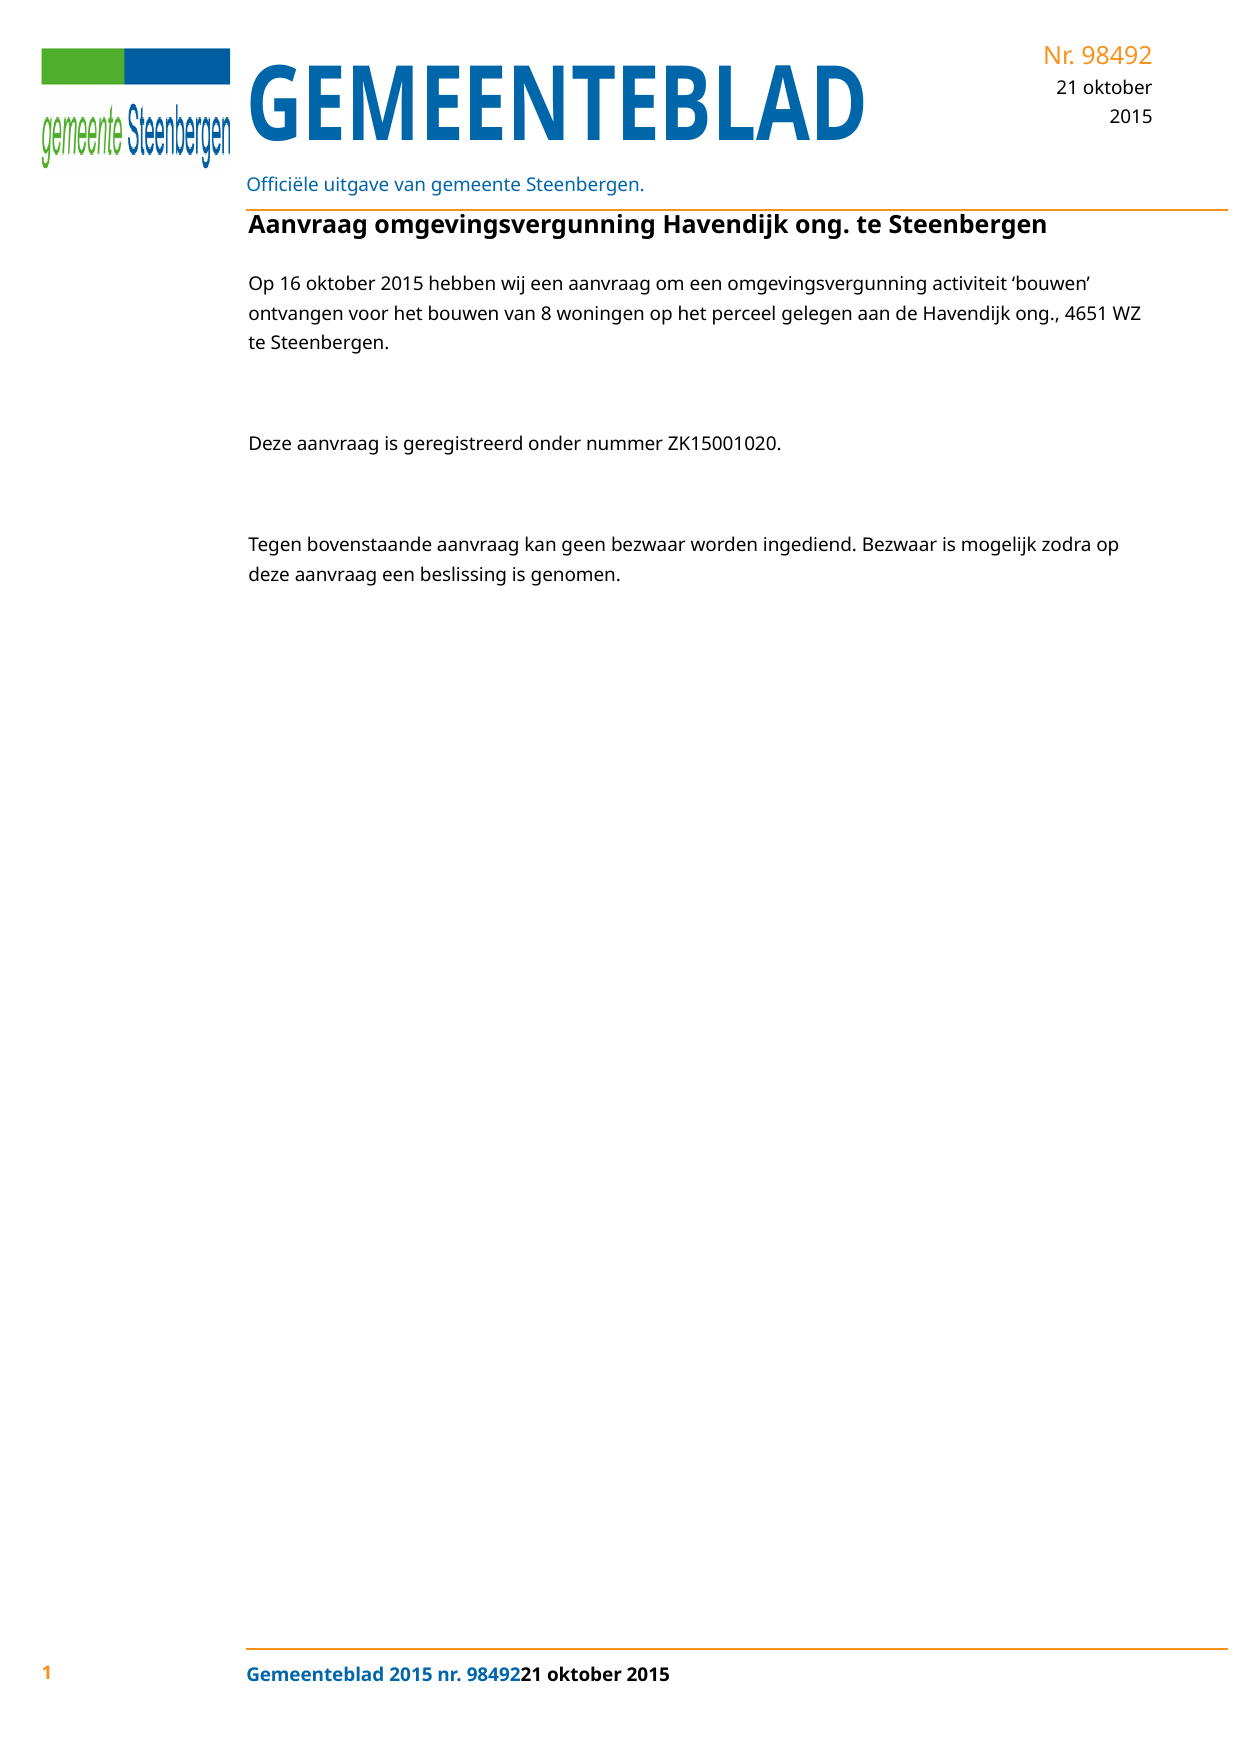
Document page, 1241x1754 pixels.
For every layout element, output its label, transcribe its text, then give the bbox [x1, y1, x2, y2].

text Deze aanvraag is geregistreerd onder nummer ZK15001020. [248, 430, 1152, 456]
picture [41, 47, 231, 172]
text Tegen bovenstaande aanvraag kan geen bezwaar worden ingediend. Bezwaar is mogelijk zodra op deze aanvraag een beslissing is genomen. [248, 531, 1152, 586]
text Aanvraag omgevingsvergunning Havendijk ong. te Steenbergen [248, 211, 1152, 241]
text Op 16 oktober 2015 hebben wij een aanvraag om een omgevingsvergunning activiteit ‘bouwen’ ontvangen voor het bouwen van 8 woningen op het perceel gelegen aan de Havendijk ong., 4651 WZ te Steenbergen. [248, 270, 1152, 355]
